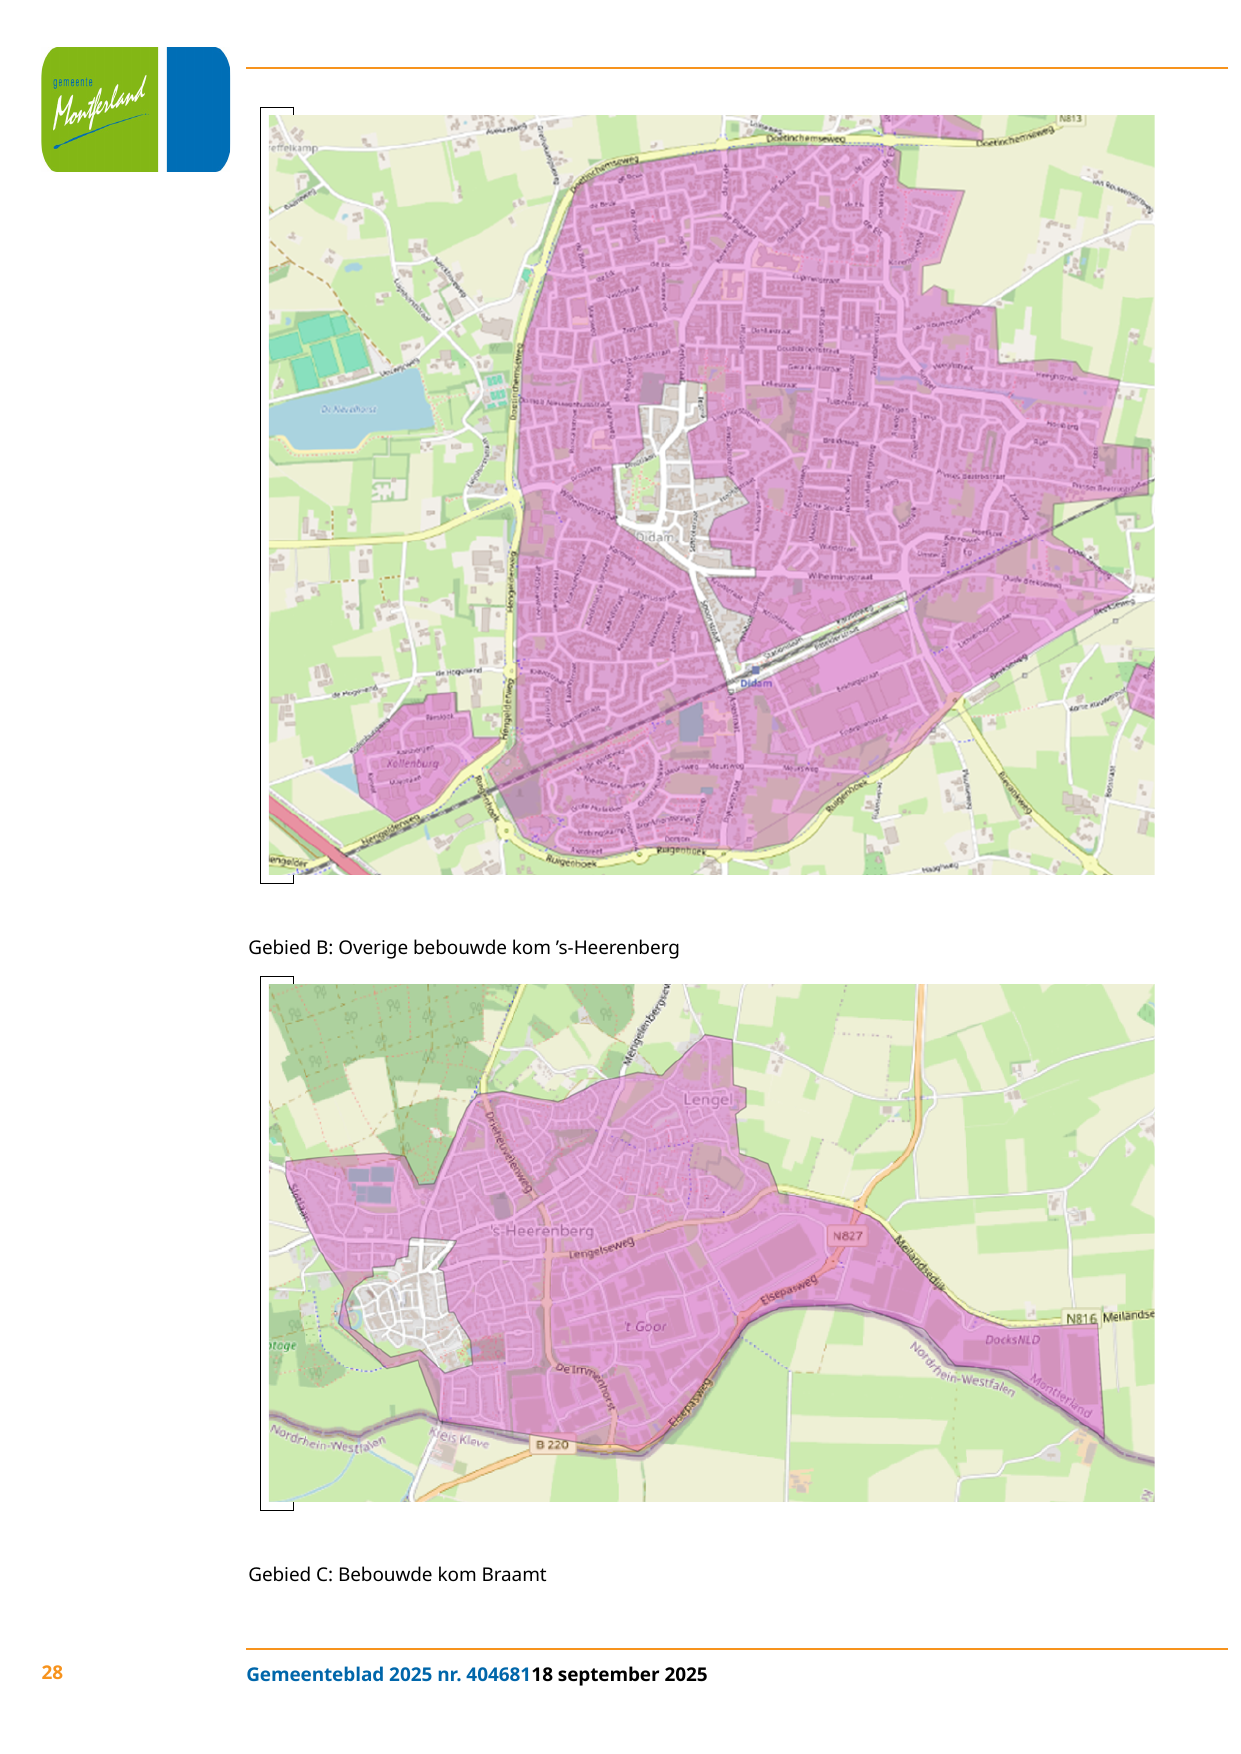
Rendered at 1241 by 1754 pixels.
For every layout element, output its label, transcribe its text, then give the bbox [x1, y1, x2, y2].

text Gebied C: Bebouwde kom Braamt [248, 1561, 1152, 1587]
picture [268, 115, 1155, 875]
picture [268, 984, 1155, 1502]
text Gebied B: Overige bebouwde kom ’s-Heerenberg [248, 934, 1152, 960]
picture [41, 47, 231, 172]
